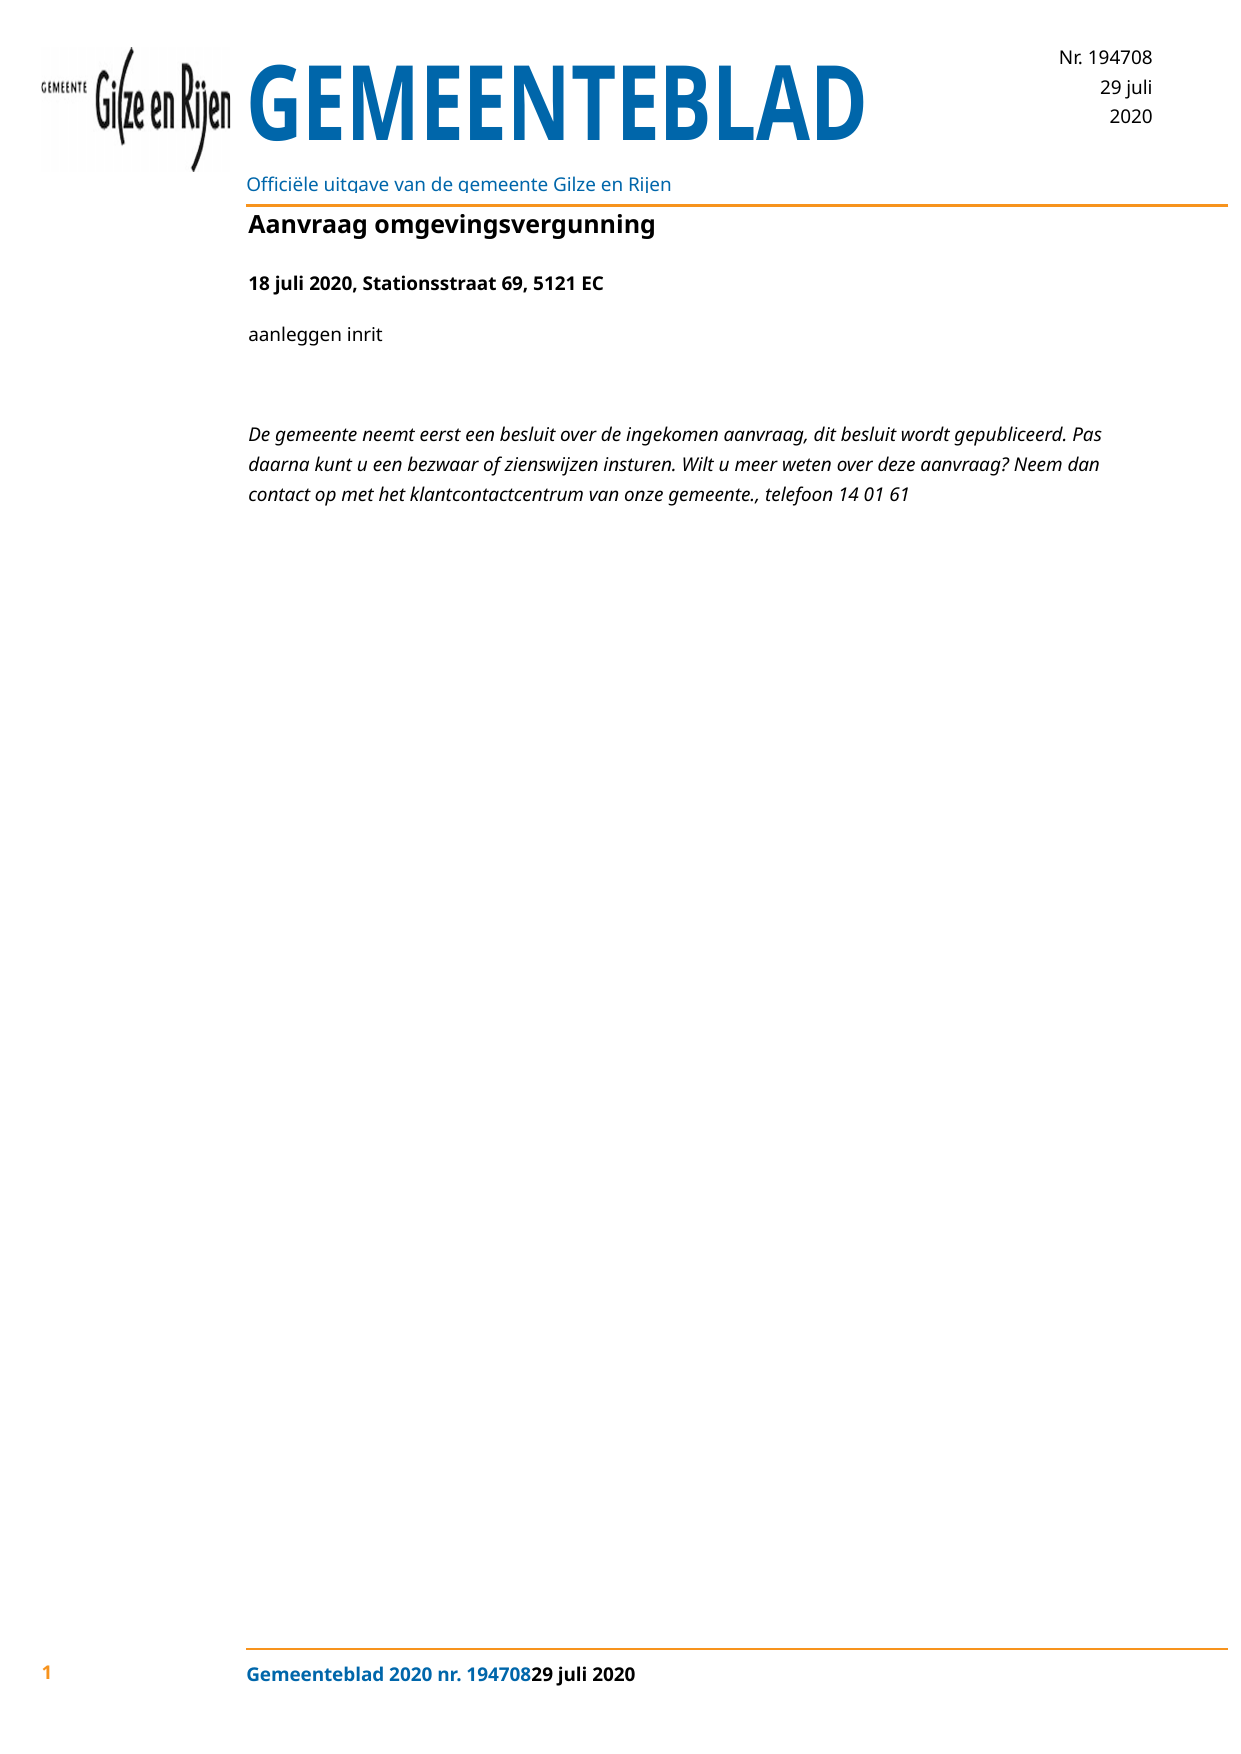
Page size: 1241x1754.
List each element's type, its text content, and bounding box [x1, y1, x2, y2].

text 18 juli 2020, Stationsstraat 69, 5121 EC [248, 270, 1152, 296]
text aanleggen inrit [248, 321, 1152, 346]
picture [41, 47, 231, 172]
text Aanvraag omgevingsvergunning [248, 207, 1152, 241]
text De gemeente neemt eerst een besluit over de ingekomen aanvraag, dit besluit wordt gepubliceerd. Pas daarna kunt u een bezwaar of zienswijzen insturen. Wilt u meer weten over deze aanvraag? Neem dan contact op met het klantcontactcentrum van onze gemeente., telefoon 14 01 61 [248, 422, 1152, 506]
